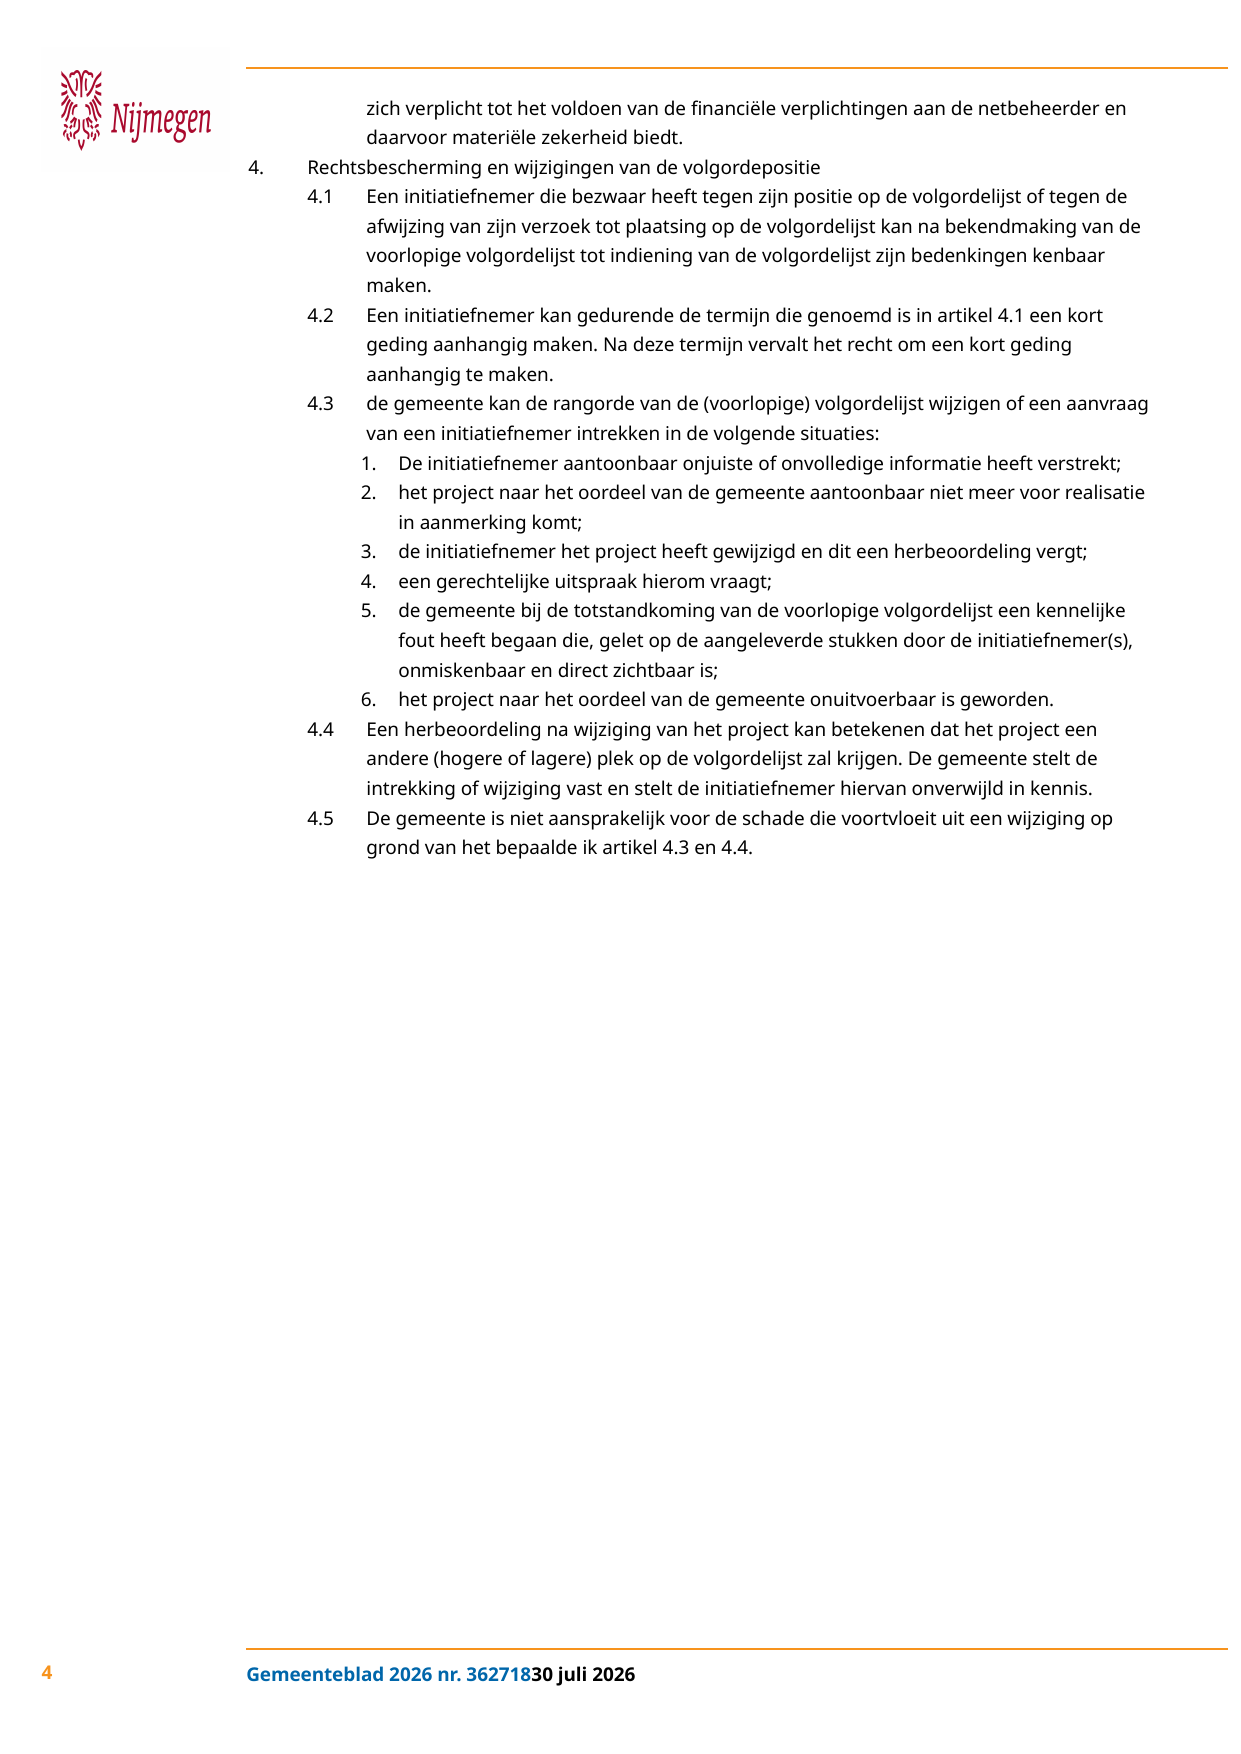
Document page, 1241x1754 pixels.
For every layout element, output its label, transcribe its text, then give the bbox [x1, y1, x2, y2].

list een gerechtelijke uitspraak hierom vraagt; [361, 568, 1152, 594]
list Een initiatiefnemer die bezwaar heeft tegen zijn positie op de volgordelijst of tegen de afwijzing van zijn verzoek tot plaatsing op de volgordelijst kan na bekendmaking van de voorlopige volgordelijst tot indiening van de volgordelijst zijn bedenkingen kenbaar maken. [307, 183, 1152, 298]
list Een initiatiefnemer kan gedurende de termijn die genoemd is in artikel 4.1 een kort geding aanhangig maken. Na deze termijn vervalt het recht om een kort geding aanhangig te maken. [307, 302, 1152, 387]
list De gemeente is niet aansprakelijk voor de schade die voortvloeit uit een wijziging op grond van het bepaalde ik artikel 4.3 en 4.4. [307, 805, 1152, 860]
list de gemeente kan de rangorde van de (voorlopige) volgordelijst wijzigen of een aanvraag van een initiatiefnemer intrekken in de volgende situaties: [307, 391, 1152, 446]
list het project naar het oordeel van de gemeente aantoonbaar niet meer voor realisatie in aanmerking komt; [361, 479, 1152, 535]
list De initiatiefnemer aantoonbaar onjuiste of onvolledige informatie heeft verstrekt; [361, 450, 1152, 476]
list zich verplicht tot het voldoen van de financiële verplichtingen aan de netbeheerder en daarvoor materiële zekerheid biedt. [307, 95, 1152, 150]
list de gemeente bij de totstandkoming van de voorlopige volgordelijst een kennelijke fout heeft begaan die, gelet op de aangeleverde stukken door de initiatiefnemer(s), onmiskenbaar en direct zichtbaar is; [361, 598, 1152, 683]
list Een herbeoordeling na wijziging van het project kan betekenen dat het project een andere (hogere of lagere) plek op de volgordelijst zal krijgen. De gemeente stelt de intrekking of wijziging vast en stelt de initiatiefnemer hiervan onverwijld in kennis. [307, 716, 1152, 801]
list de initiatiefnemer het project heeft gewijzigd en dit een herbeoordeling vergt; [361, 538, 1152, 564]
list Rechtsbescherming en wijzigingen van de volgordepositie [248, 154, 1152, 180]
picture [41, 47, 231, 172]
list het project naar het oordeel van de gemeente onuitvoerbaar is geworden. [361, 686, 1152, 712]
